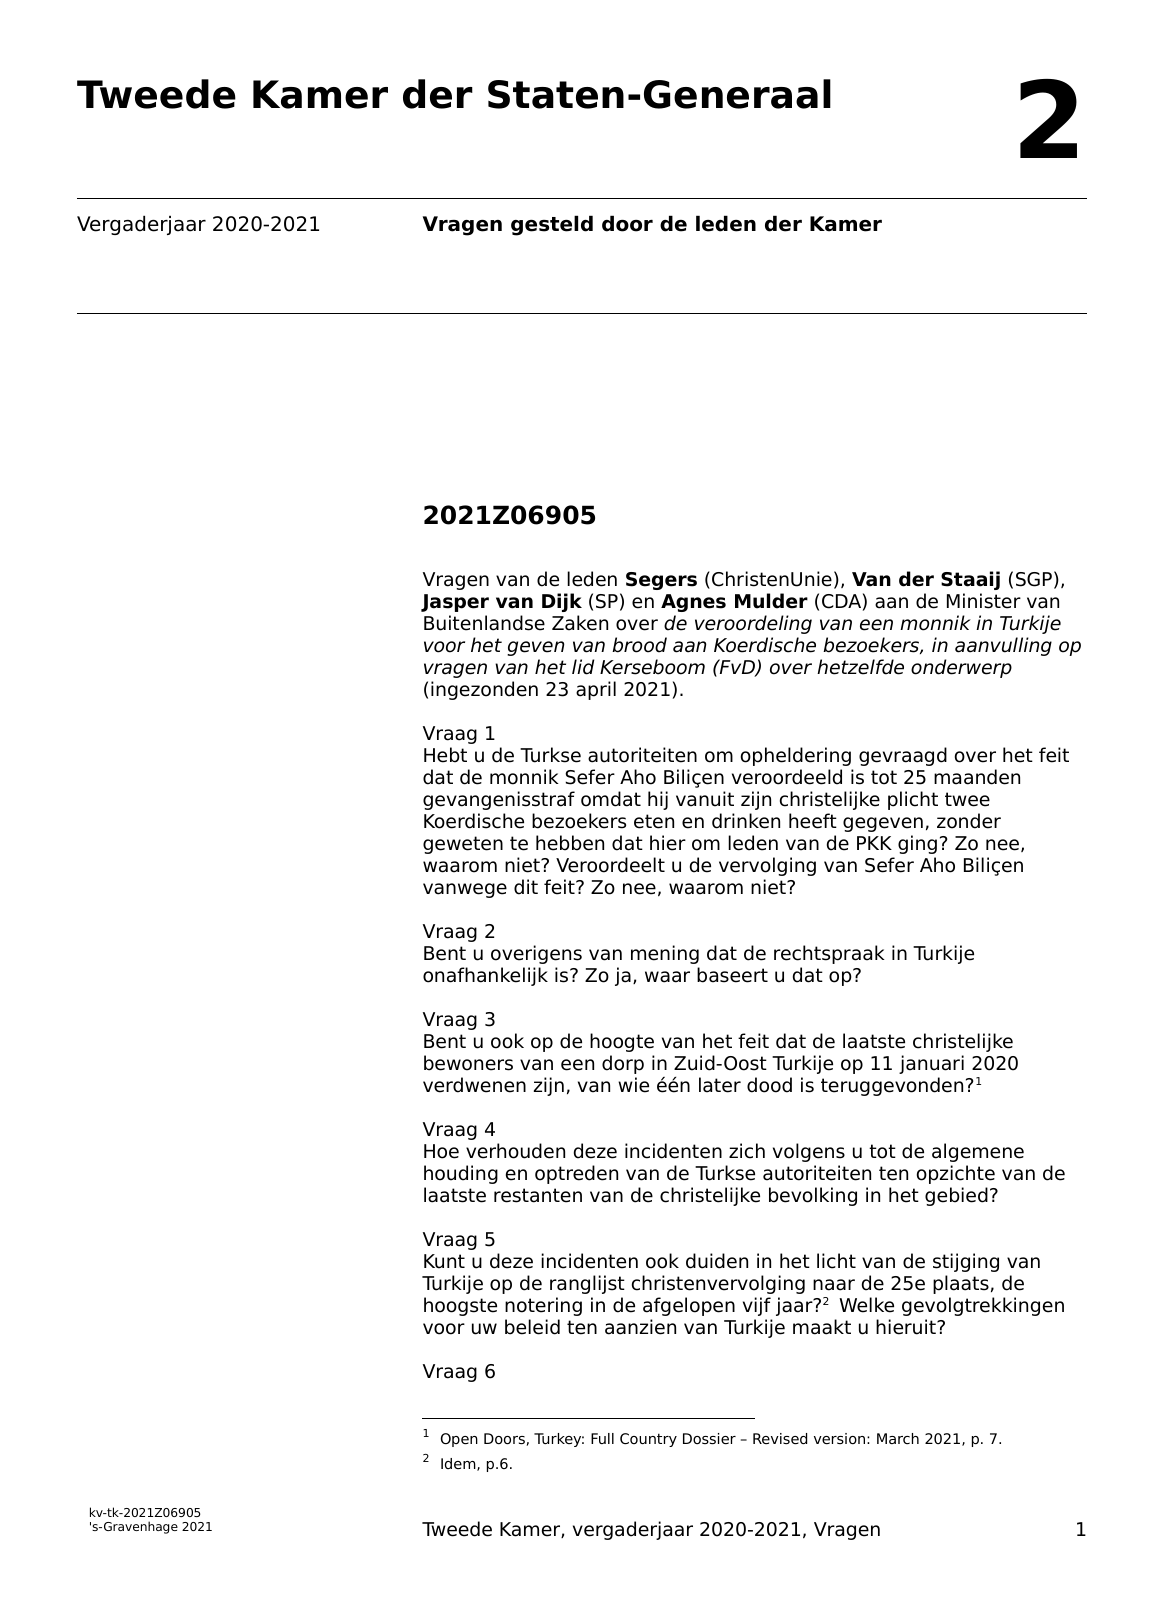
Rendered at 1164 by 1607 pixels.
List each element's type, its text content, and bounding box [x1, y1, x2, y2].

text Bent u overigens van mening dat de rechtspraak in Turkije onafhankelijk is? Zo ja, waar baseert u dat op? [422, 943, 1087, 987]
text Vraag 6 [422, 1361, 1087, 1383]
text Open Doors, Turkey: Full Country Dossier – Revised version: March 2021, p. 7. [422, 1427, 1087, 1449]
text Vraag 4 [422, 1119, 1087, 1141]
text Hebt u de Turkse autoriteiten om opheldering gevraagd over het feit dat de monnik Sefer Aho Biliçen veroordeeld is tot 25 maanden gevangenisstraf omdat hij vanuit zijn christelijke plicht twee Koerdische bezoekers eten en drinken heeft gegeven, zonder geweten te hebben dat hier om leden van de PKK ging? Zo nee, waarom niet? Veroordeelt u de vervolging van Sefer Aho Biliçen vanwege dit feit? Zo nee, waarom niet? [422, 745, 1087, 899]
text Vraag 5 [422, 1229, 1087, 1251]
text Vraag 3 [422, 1009, 1087, 1031]
text Kunt u deze incidenten ook duiden in het licht van de stijging van Turkije op de ranglijst christenvervolging naar de 25e plaats, de hoogste notering in de afgelopen vijf jaar? Welke gevolgtrekkingen voor uw beleid ten aanzien van Turkije maakt u hieruit? [422, 1251, 1087, 1339]
table_cell Vragen gesteld door de leden der Kamer [422, 199, 1087, 313]
text 2021Z06905 [422, 501, 1087, 531]
text Vraag 1 [422, 723, 1087, 745]
table_header 2 [886, 59, 1087, 198]
text Vragen van de leden Segers (ChristenUnie), Van der Staaij (SGP), Jasper van Dijk (SP) en Agnes Mulder (CDA) aan de Minister van Buitenlandse Zaken over de veroordeling van een monnik in Turkije voor het geven van brood aan Koerdische bezoekers, in aanvulling op vragen van het lid Kerseboom (FvD) over hetzelfde onderwerp (ingezonden 23 april 2021). [422, 569, 1087, 701]
text kv-tk-2021Z06905 [88, 1506, 323, 1520]
text Vraag 2 [422, 921, 1087, 943]
text Hoe verhouden deze incidenten zich volgens u tot de algemene houding en optreden van de Turkse autoriteiten ten opzichte van de laatste restanten van de christelijke bevolking in het gebied? [422, 1141, 1087, 1207]
text Bent u ook op de hoogte van het feit dat de laatste christelijke bewoners van een dorp in Zuid-Oost Turkije op 11 januari 2020 verdwenen zijn, van wie één later dood is teruggevonden? [422, 1031, 1087, 1097]
table_cell Vergaderjaar 2020-2021 [77, 199, 422, 313]
text Idem, p.6. [422, 1452, 1087, 1474]
text 's-Gravenhage 2021 [88, 1520, 323, 1534]
table_header Tweede Kamer der Staten-Generaal [77, 59, 886, 198]
